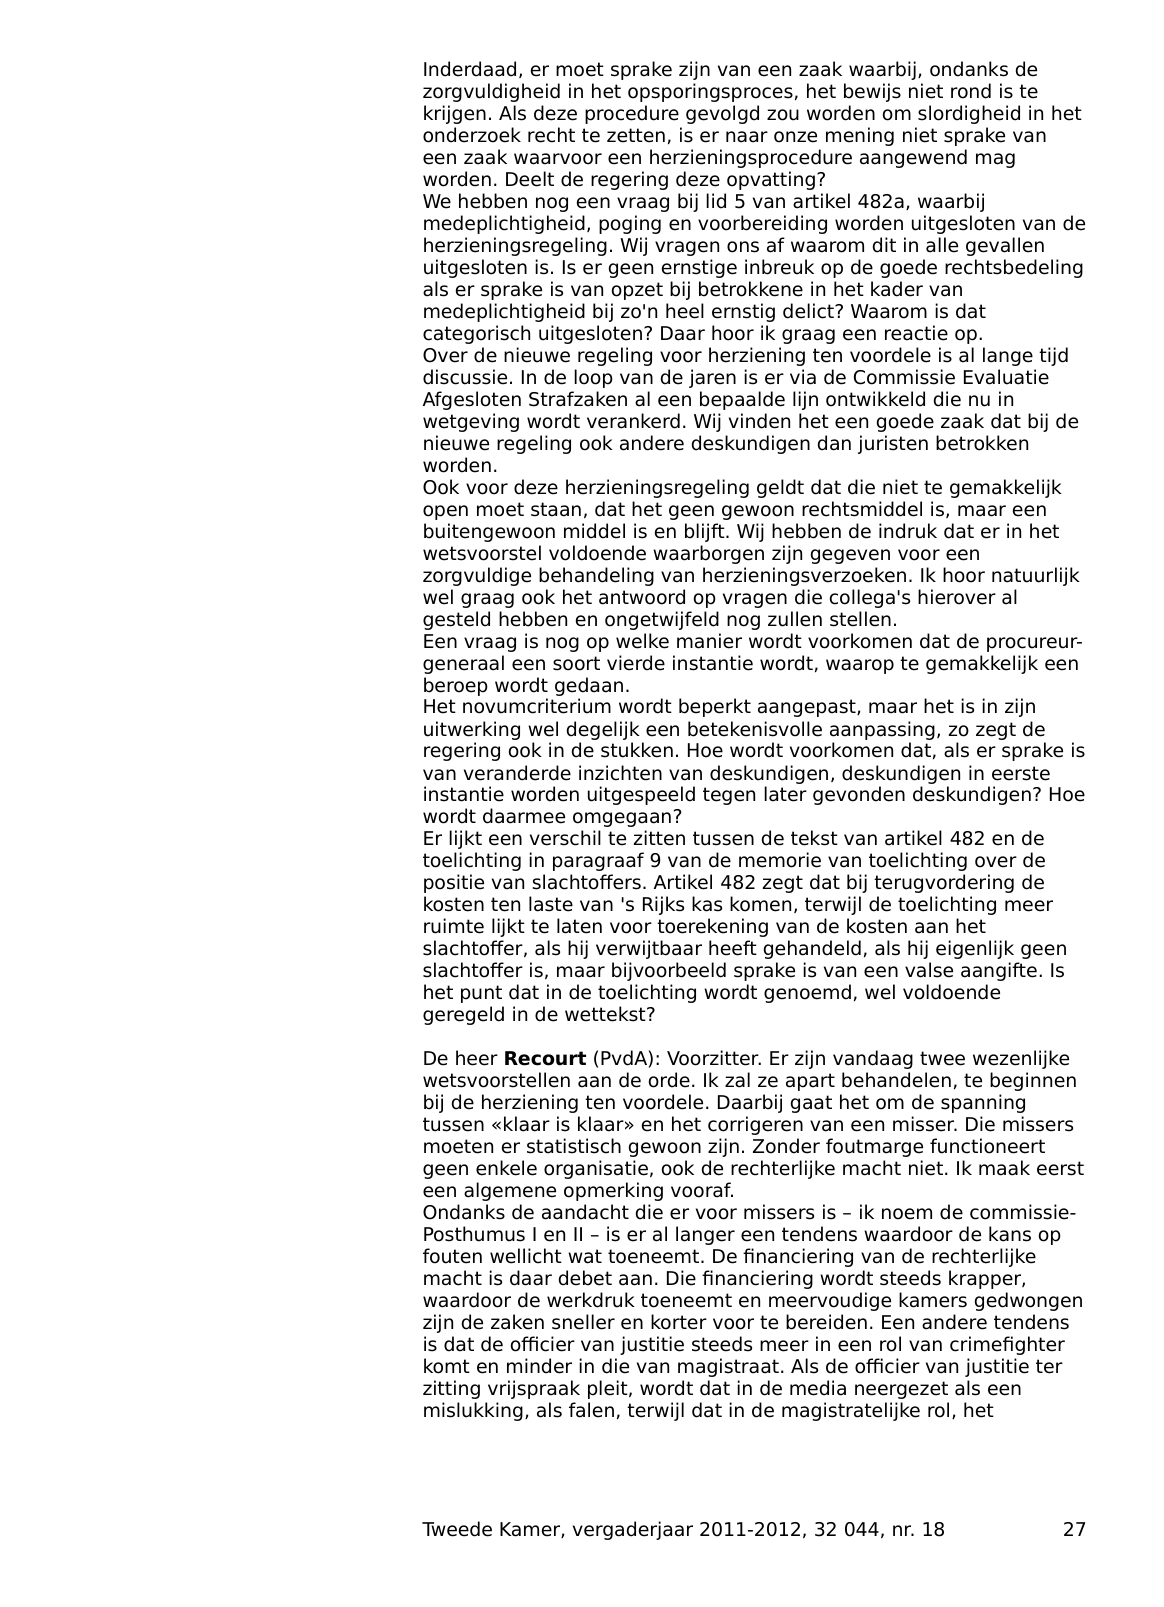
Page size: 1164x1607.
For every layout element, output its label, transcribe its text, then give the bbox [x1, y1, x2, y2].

text Ook voor deze herzieningsregeling geldt dat die niet te gemakkelijk open moet staan, dat het geen gewoon rechtsmiddel is, maar een buitengewoon middel is en blijft. Wij hebben de indruk dat er in het wetsvoorstel voldoende waarborgen zijn gegeven voor een zorgvuldige behandeling van herzieningsverzoeken. Ik hoor natuurlijk wel graag ook het antwoord op vragen die collega's hierover al gesteld hebben en ongetwijfeld nog zullen stellen. [422, 477, 1087, 631]
text We hebben nog een vraag bij lid 5 van artikel 482a, waarbij medeplichtigheid, poging en voorbereiding worden uitgesloten van de herzieningsregeling. Wij vragen ons af waarom dit in alle gevallen uitgesloten is. Is er geen ernstige inbreuk op de goede rechtsbedeling als er sprake is van opzet bij betrokkene in het kader van medeplichtigheid bij zo'n heel ernstig delict? Waarom is dat categorisch uitgesloten? Daar hoor ik graag een reactie op. [422, 191, 1087, 345]
text De heer Recourt (PvdA): Voorzitter. Er zijn vandaag twee wezenlijke wetsvoorstellen aan de orde. Ik zal ze apart behandelen, te beginnen bij de herziening ten voordele. Daarbij gaat het om de spanning tussen «klaar is klaar» en het corrigeren van een misser. Die missers moeten er statistisch gewoon zijn. Zonder foutmarge functioneert geen enkele organisatie, ook de rechterlijke macht niet. Ik maak eerst een algemene opmerking vooraf. [422, 1048, 1087, 1202]
text Over de nieuwe regeling voor herziening ten voordele is al lange tijd discussie. In de loop van de jaren is er via de Commissie Evaluatie Afgesloten Strafzaken al een bepaalde lijn ontwikkeld die nu in wetgeving wordt verankerd. Wij vinden het een goede zaak dat bij de nieuwe regeling ook andere deskundigen dan juristen betrokken worden. [422, 345, 1087, 477]
text Ondanks de aandacht die er voor missers is – ik noem de commissie-Posthumus I en II – is er al langer een tendens waardoor de kans op fouten wellicht wat toeneemt. De financiering van de rechterlijke macht is daar debet aan. Die financiering wordt steeds krapper, waardoor de werkdruk toeneemt en meervoudige kamers gedwongen zijn de zaken sneller en korter voor te bereiden. Een andere tendens is dat de officier van justitie steeds meer in een rol van crimefighter komt en minder in die van magistraat. Als de officier van justitie ter zitting vrijspraak pleit, wordt dat in de media neergezet als een mislukking, als falen, terwijl dat in de magistratelijke rol, het [422, 1202, 1087, 1422]
text Een vraag is nog op welke manier wordt voorkomen dat de procureur-generaal een soort vierde instantie wordt, waarop te gemakkelijk een beroep wordt gedaan. [422, 631, 1087, 696]
text Er lijkt een verschil te zitten tussen de tekst van artikel 482 en de toelichting in paragraaf 9 van de memorie van toelichting over de positie van slachtoffers. Artikel 482 zegt dat bij terugvordering de kosten ten laste van 's Rijks kas komen, terwijl de toelichting meer ruimte lijkt te laten voor toerekening van de kosten aan het slachtoffer, als hij verwijtbaar heeft gehandeld, als hij eigenlijk geen slachtoffer is, maar bijvoorbeeld sprake is van een valse aangifte. Is het punt dat in de toelichting wordt genoemd, wel voldoende geregeld in de wettekst? [422, 828, 1087, 1026]
text Het novumcriterium wordt beperkt aangepast, maar het is in zijn uitwerking wel degelijk een betekenisvolle aanpassing, zo zegt de regering ook in de stukken. Hoe wordt voorkomen dat, als er sprake is van veranderde inzichten van deskundigen, deskundigen in eerste instantie worden uitgespeeld tegen later gevonden deskundigen? Hoe wordt daarmee omgegaan? [422, 696, 1087, 828]
text Inderdaad, er moet sprake zijn van een zaak waarbij, ondanks de zorgvuldigheid in het opsporingsproces, het bewijs niet rond is te krijgen. Als deze procedure gevolgd zou worden om slordigheid in het onderzoek recht te zetten, is er naar onze mening niet sprake van een zaak waarvoor een herzieningsprocedure aangewend mag worden. Deelt de regering deze opvatting? [422, 59, 1087, 191]
